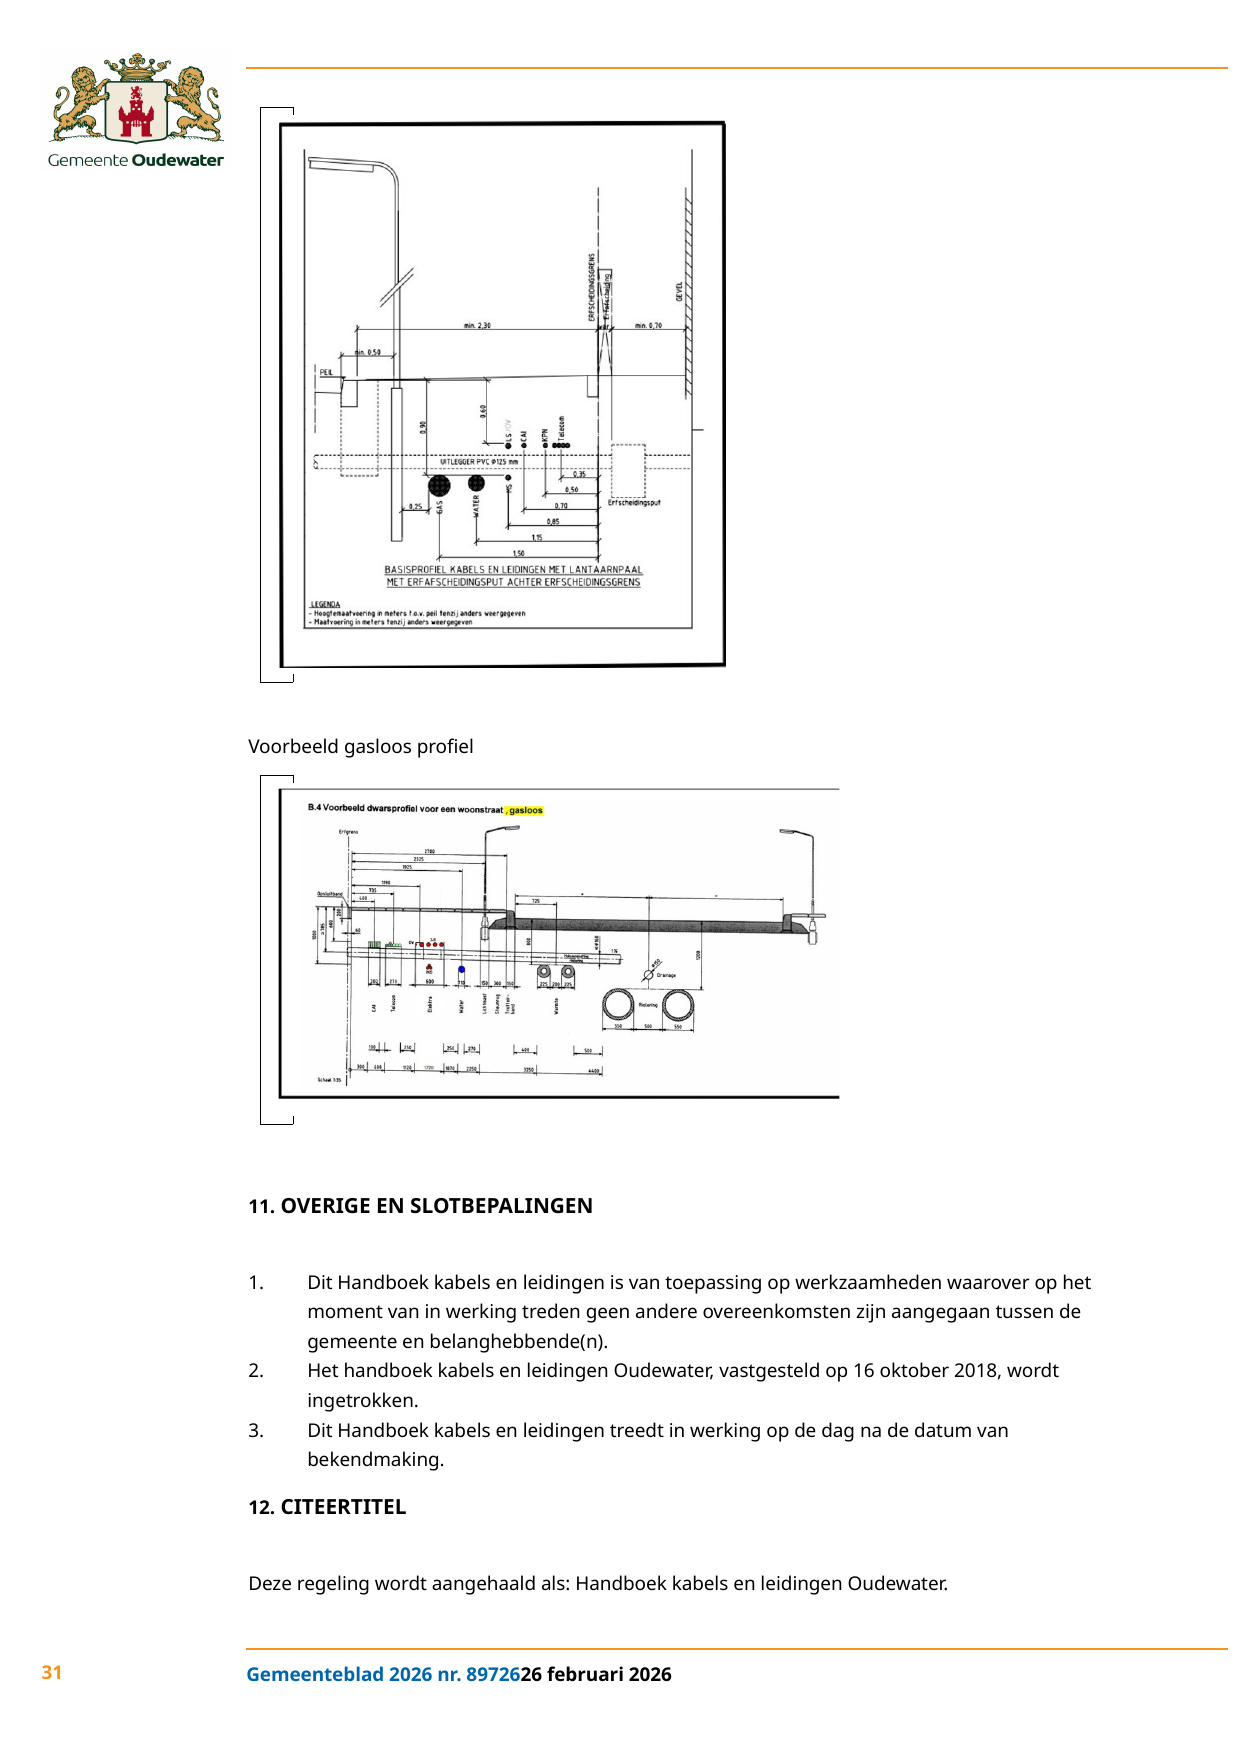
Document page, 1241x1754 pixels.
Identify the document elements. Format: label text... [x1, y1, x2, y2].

text Deze regeling wordt aangehaald als: Handboek kabels en leidingen Oudewater. [248, 1570, 1152, 1596]
list Dit Handboek kabels en leidingen treedt in werking op de dag na de datum van bekendmaking. [248, 1417, 1152, 1472]
text 11. OVERIGE EN SLOTBEPALINGEN [248, 1191, 1152, 1220]
picture [41, 47, 231, 172]
list Dit Handboek kabels en leidingen is van toepassing op werkzaamheden waarover op het moment van in werking treden geen andere overeenkomsten zijn aangegaan tussen de gemeente en belanghebbende(n). [248, 1269, 1152, 1354]
text 12. CITEERTITEL [248, 1492, 1152, 1521]
picture [268, 783, 860, 1116]
picture [268, 115, 742, 674]
text Voorbeeld gasloos profiel [248, 733, 1152, 759]
list Het handboek kabels en leidingen Oudewater, vastgesteld op 16 oktober 2018, wordt ingetrokken. [248, 1358, 1152, 1413]
